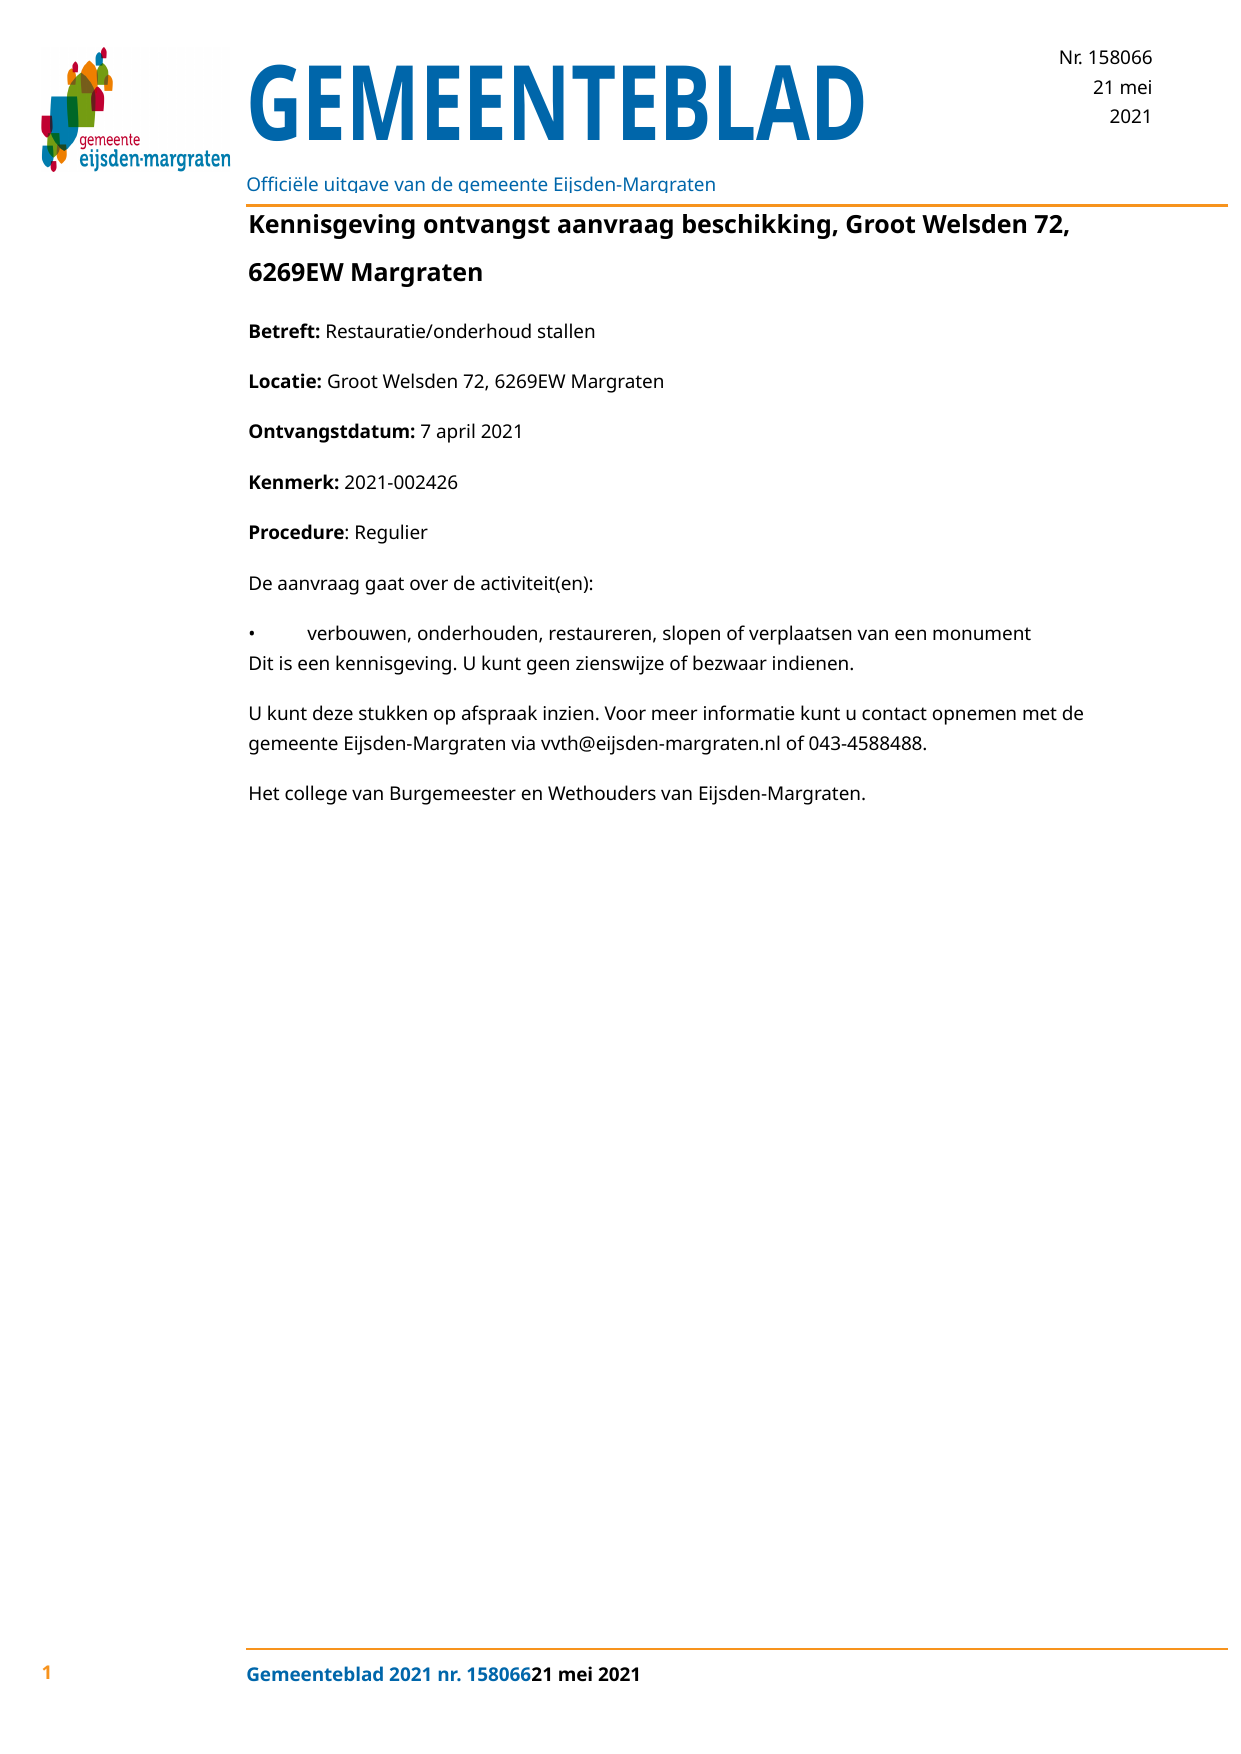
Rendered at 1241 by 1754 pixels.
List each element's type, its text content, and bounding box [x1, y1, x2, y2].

text Het college van Burgemeester en Wethouders van Eijsden-Margraten. [248, 780, 1152, 806]
text Locatie: Groot Welsden 72, 6269EW Margraten [248, 368, 1152, 394]
text Ontvangstdatum: 7 april 2021 [248, 419, 1152, 444]
text U kunt deze stukken op afspraak inzien. Voor meer informatie kunt u contact opnemen met de gemeente Eijsden-Margraten via vvth@eijsden-margraten.nl of 043-4588488. [248, 700, 1152, 756]
text Dit is een kennisgeving. U kunt geen zienswijze of bezwaar indienen. [248, 650, 1152, 676]
text Betreft: Restauratie/onderhoud stallen [248, 318, 1152, 344]
text De aanvraag gaat over de activiteit(en): [248, 570, 1152, 596]
picture [41, 47, 231, 172]
list verbouwen, onderhouden, restaureren, slopen of verplaatsen van een monument [248, 620, 1152, 646]
text Kennisgeving ontvangst aanvraag beschikking, Groot Welsden 72, 6269EW Margraten [248, 207, 1152, 288]
text Kenmerk: 2021-002426 [248, 469, 1152, 495]
text Procedure: Regulier [248, 519, 1152, 545]
